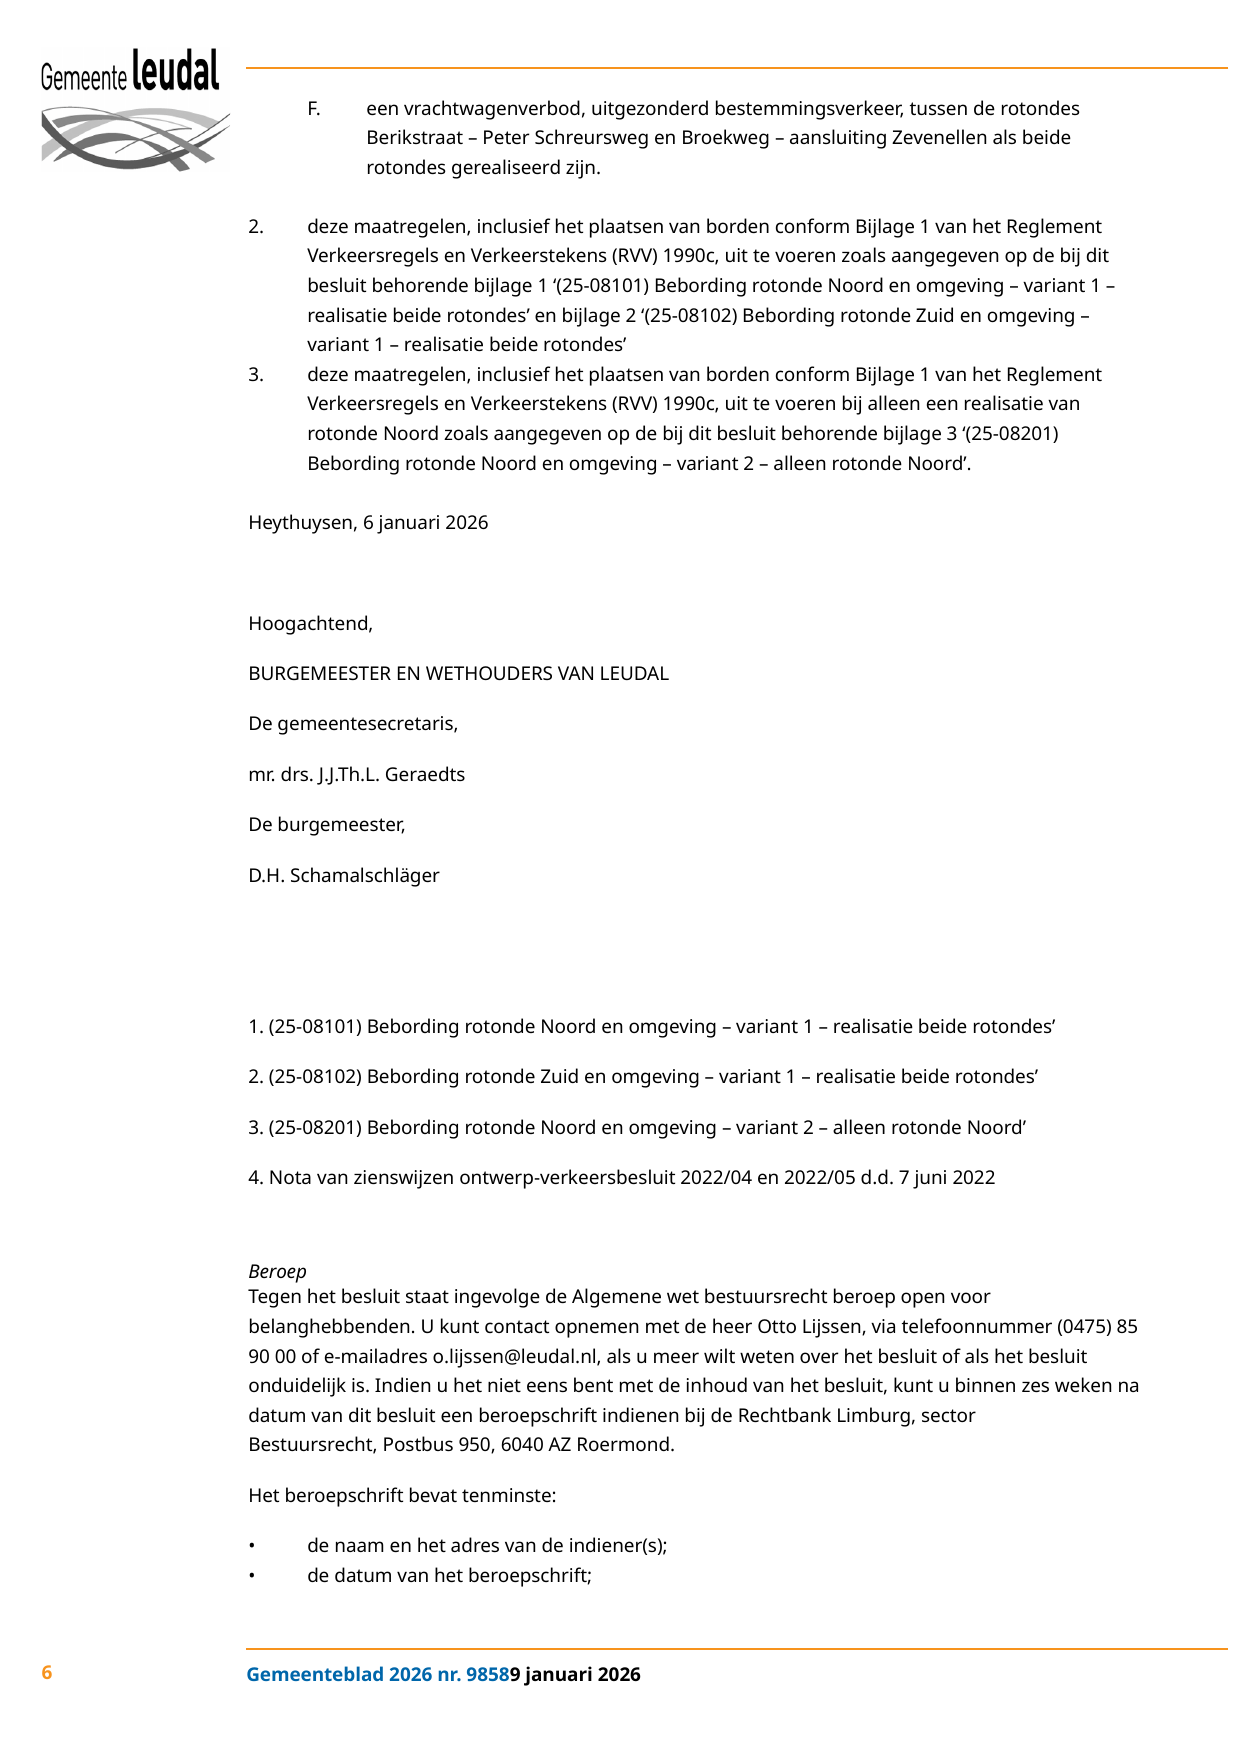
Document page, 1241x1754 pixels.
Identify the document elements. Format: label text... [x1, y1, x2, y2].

list deze maatregelen, inclusief het plaatsen van borden conform Bijlage 1 van het Reglement Verkeersregels en Verkeerstekens (RVV) 1990c, uit te voeren bij alleen een realisatie van rotonde Noord zoals aangegeven op de bij dit besluit behorende bijlage 3 ‘(25-08201) Bebording rotonde Noord en omgeving – variant 2 – alleen rotonde Noord’. [248, 361, 1152, 476]
text Beroep [248, 1258, 1152, 1284]
text De burgemeester, [248, 811, 1152, 837]
list de datum van het beroepschrift; [248, 1562, 1152, 1588]
text BURGEMEESTER EN WETHOUDERS VAN LEUDAL [248, 660, 1152, 686]
text D.H. Schamalschläger [248, 862, 1152, 888]
text 3. (25-08201) Bebording rotonde Noord en omgeving – variant 2 – alleen rotonde Noord’ [248, 1114, 1152, 1140]
text Heythuysen, 6 januari 2026 [248, 509, 1152, 535]
text Het beroepschrift bevat tenminste: [248, 1482, 1152, 1508]
picture [41, 47, 231, 172]
text 4. Nota van zienswijzen ontwerp-verkeersbesluit 2022/04 en 2022/05 d.d. 7 juni 2022 [248, 1164, 1152, 1190]
text 1. (25-08101) Bebording rotonde Noord en omgeving – variant 1 – realisatie beide rotondes’ [248, 1013, 1152, 1039]
list de naam en het adres van de indiener(s); [248, 1532, 1152, 1558]
text 2. (25-08102) Bebording rotonde Zuid en omgeving – variant 1 – realisatie beide rotondes’ [248, 1063, 1152, 1089]
text De gemeentesecretaris, [248, 711, 1152, 736]
text Hoogachtend, [248, 610, 1152, 636]
list deze maatregelen, inclusief het plaatsen van borden conform Bijlage 1 van het Reglement Verkeersregels en Verkeerstekens (RVV) 1990c, uit te voeren zoals aangegeven op de bij dit besluit behorende bijlage 1 ‘(25-08101) Bebording rotonde Noord en omgeving – variant 1 – realisatie beide rotondes’ en bijlage 2 ‘(25-08102) Bebording rotonde Zuid en omgeving – variant 1 – realisatie beide rotondes’ [248, 213, 1152, 357]
list een vrachtwagenverbod, uitgezonderd bestemmingsverkeer, tussen de rotondes Berikstraat – Peter Schreursweg en Broekweg – aansluiting Zevenellen als beide rotondes gerealiseerd zijn. [307, 95, 1152, 180]
text Tegen het besluit staat ingevolge de Algemene wet bestuursrecht beroep open voor belanghebbenden. U kunt contact opnemen met de heer Otto Lijssen, via telefoonnummer (0475) 85 90 00 of e-mailadres o.lijssen@leudal.nl, als u meer wilt weten over het besluit of als het besluit onduidelijk is. Indien u het niet eens bent met de inhoud van het besluit, kunt u binnen zes weken na datum van dit besluit een beroepschrift indienen bij de Rechtbank Limburg, sector Bestuursrecht, Postbus 950, 6040 AZ Roermond. [248, 1284, 1152, 1457]
text mr. drs. J.J.Th.L. Geraedts [248, 761, 1152, 787]
